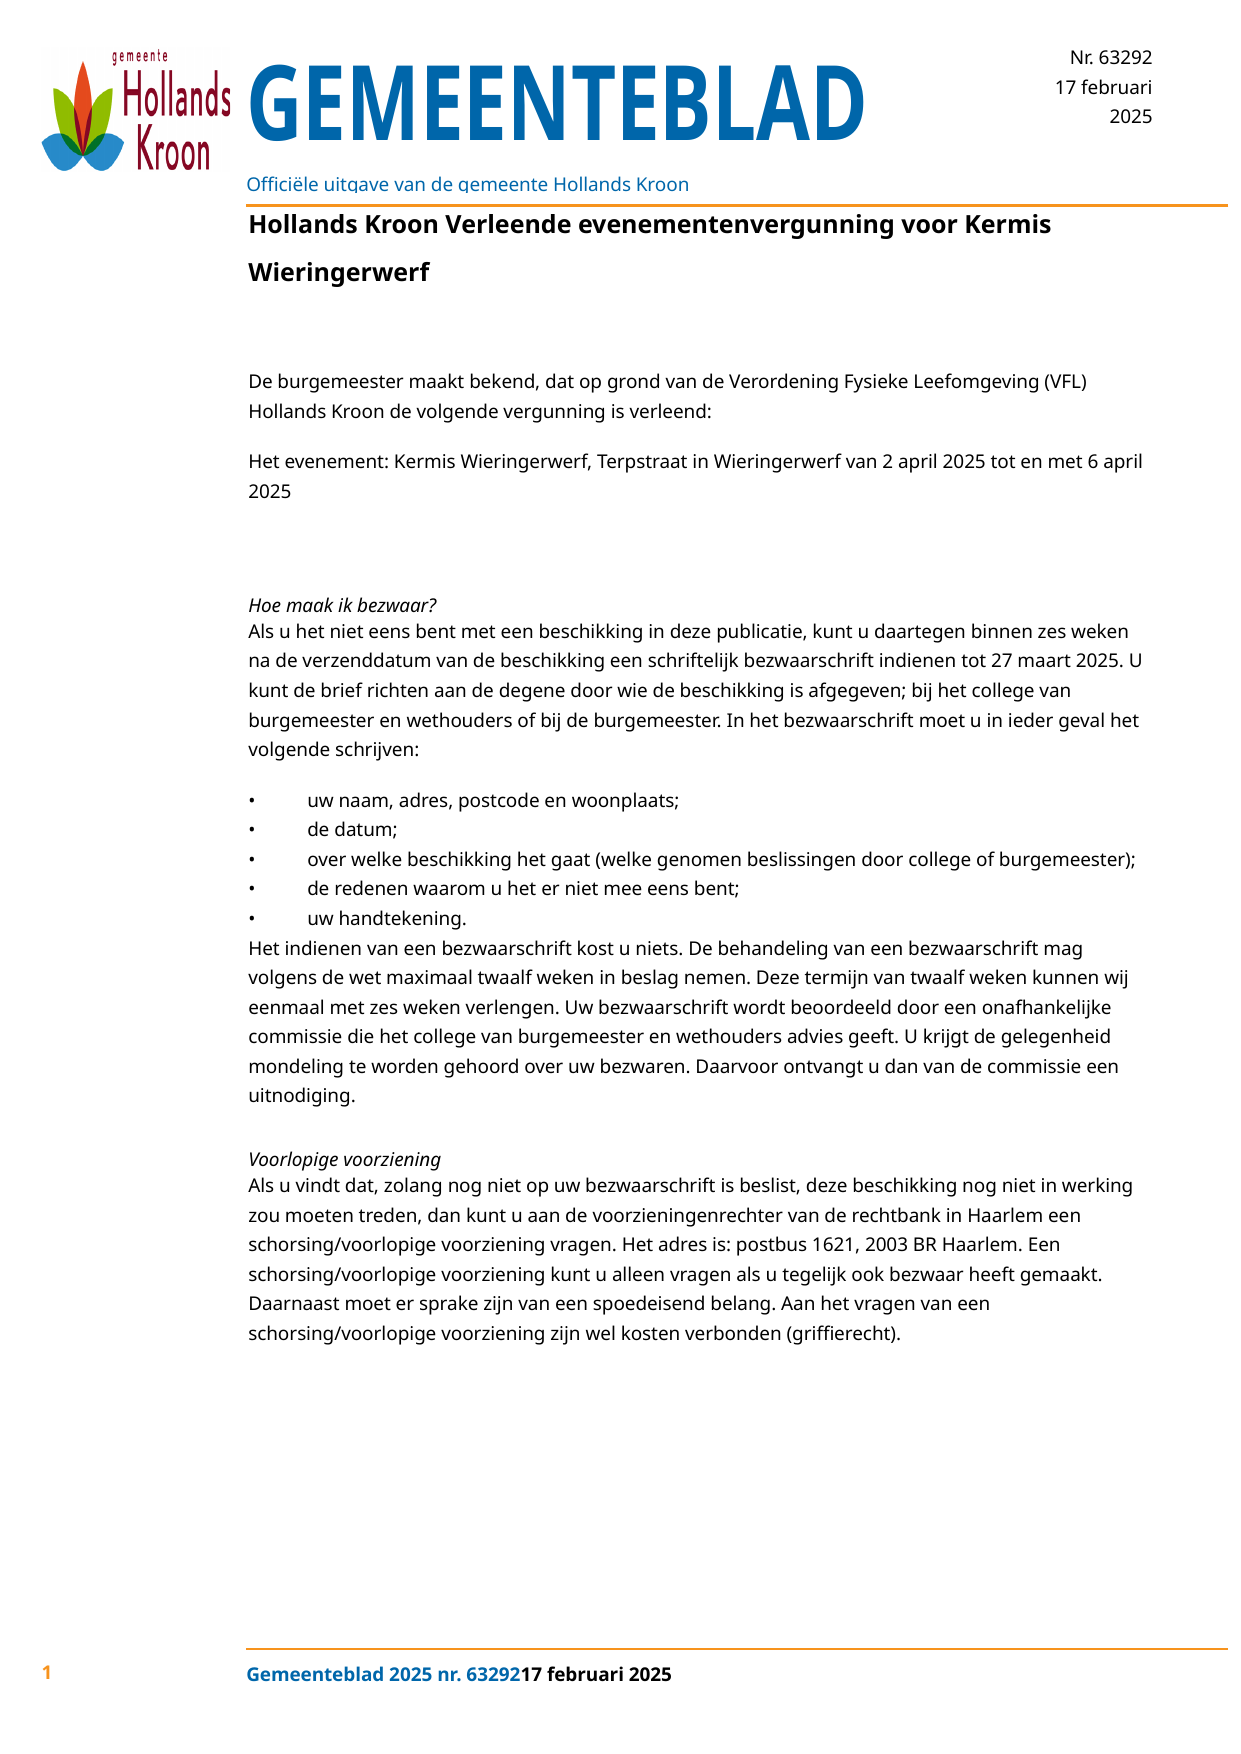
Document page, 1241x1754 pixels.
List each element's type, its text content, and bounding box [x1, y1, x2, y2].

list de datum; [248, 816, 1152, 842]
list de redenen waarom u het er niet mee eens bent; [248, 876, 1152, 901]
list uw naam, adres, postcode en woonplaats; [248, 787, 1152, 812]
text Voorlopige voorziening [248, 1147, 1152, 1172]
text Als u het niet eens bent met een beschikking in deze publicatie, kunt u daartegen binnen zes weken na de verzenddatum van de beschikking een schriftelijk bezwaarschrift indienen tot 27 maart 2025. U kunt de brief richten aan de degene door wie de beschikking is afgegeven; bij het college van burgemeester en wethouders of bij de burgemeester. In het bezwaarschrift moet u in ieder geval het volgende schrijven: [248, 618, 1152, 762]
text Als u vindt dat, zolang nog niet op uw bezwaarschrift is beslist, deze beschikking nog niet in werking zou moeten treden, dan kunt u aan de voorzieningenrechter van de rechtbank in Haarlem een schorsing/voorlopige voorziening vragen. Het adres is: postbus 1621, 2003 BR Haarlem. Een schorsing/voorlopige voorziening kunt u alleen vragen als u tegelijk ook bezwaar heeft gemaakt. Daarnaast moet er sprake zijn van een spoedeisend belang. Aan het vragen van een schorsing/voorlopige voorziening zijn wel kosten verbonden (griffierecht). [248, 1172, 1152, 1346]
list uw handtekening. [248, 905, 1152, 931]
list over welke beschikking het gaat (welke genomen beslissingen door college of burgemeester); [248, 846, 1152, 872]
text Het evenement: Kermis Wieringerwerf, Terpstraat in Wieringerwerf van 2 april 2025 tot en met 6 april 2025 [248, 448, 1152, 504]
text Hollands Kroon Verleende evenementenvergunning voor Kermis Wieringerwerf [248, 207, 1152, 288]
text De burgemeester maakt bekend, dat op grond van de Verordening Fysieke Leefomgeving (VFL) Hollands Kroon de volgende vergunning is verleend: [248, 368, 1152, 424]
text Het indienen van een bezwaarschrift kost u niets. De behandeling van een bezwaarschrift mag volgens de wet maximaal twaalf weken in beslag nemen. Deze termijn van twaalf weken kunnen wij eenmaal met zes weken verlengen. Uw bezwaarschrift wordt beoordeeld door een onafhankelijke commissie die het college van burgemeester en wethouders advies geeft. U krijgt de gelegenheid mondeling te worden gehoord over uw bezwaren. Daarvoor ontvangt u dan van de commissie een uitnodiging. [248, 935, 1152, 1108]
text Hoe maak ik bezwaar? [248, 592, 1152, 618]
picture [41, 47, 231, 172]
